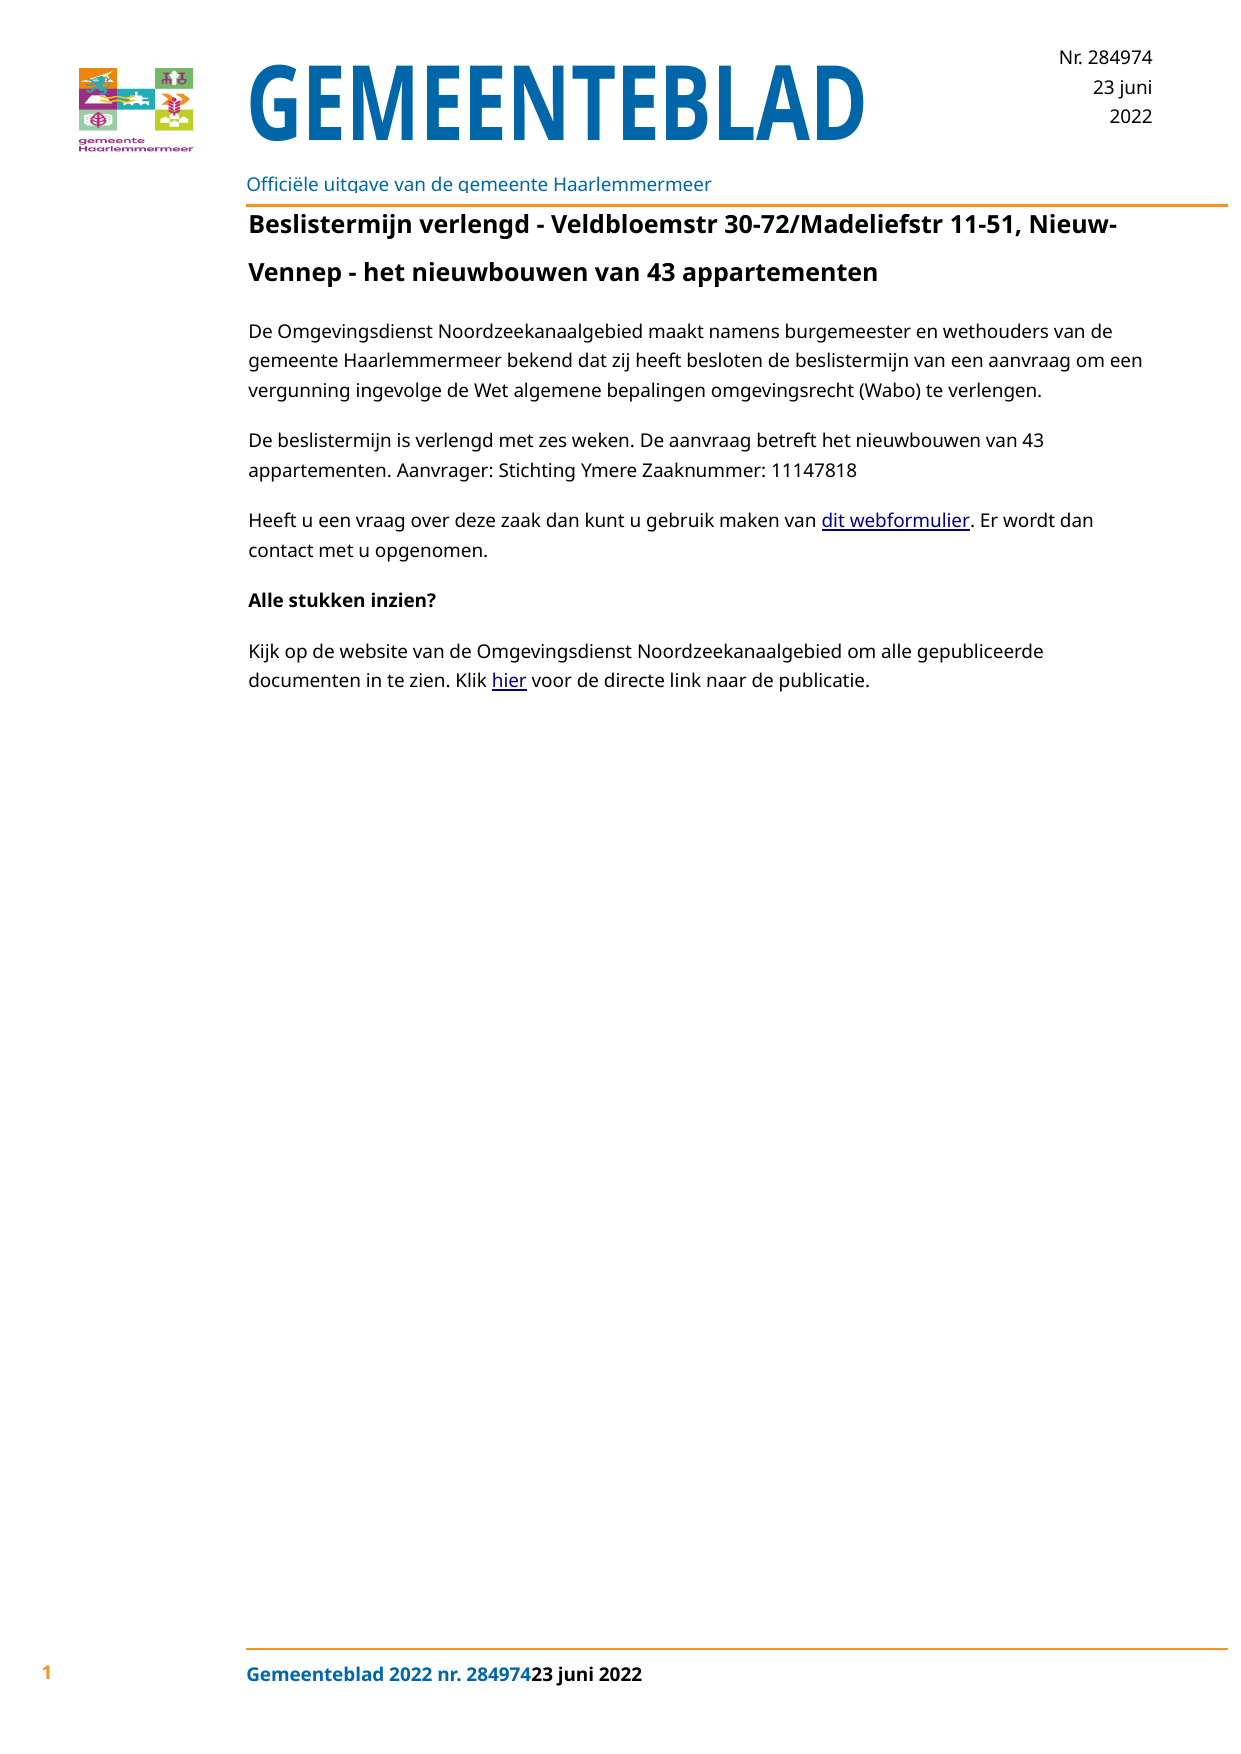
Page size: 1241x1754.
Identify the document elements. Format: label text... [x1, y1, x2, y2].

text De Omgevingsdienst Noordzeekanaalgebied maakt namens burgemeester en wethouders van de gemeente Haarlemmermeer bekend dat zij heeft besloten de beslistermijn van een aanvraag om een vergunning ingevolge de Wet algemene bepalingen omgevingsrecht (Wabo) te verlengen. [248, 318, 1152, 403]
text Alle stukken inzien? [248, 587, 1152, 613]
text Kijk op de website van de Omgevingsdienst Noordzeekanaalgebied om alle gepubliceerde documenten in te zien. Klik hier voor de directe link naar de publicatie. [248, 638, 1152, 693]
text Beslistermijn verlengd - Veldbloemstr 30-72/Madeliefstr 11-51, Nieuw-Vennep - het nieuwbouwen van 43 appartementen [248, 207, 1152, 288]
text Heeft u een vraag over deze zaak dan kunt u gebruik maken van dit webformulier. Er wordt dan contact met u opgenomen. [248, 507, 1152, 563]
picture [41, 47, 231, 172]
text De beslistermijn is verlengd met zes weken. De aanvraag betreft het nieuwbouwen van 43 appartementen. Aanvrager: Stichting Ymere Zaaknummer: 11147818 [248, 427, 1152, 483]
